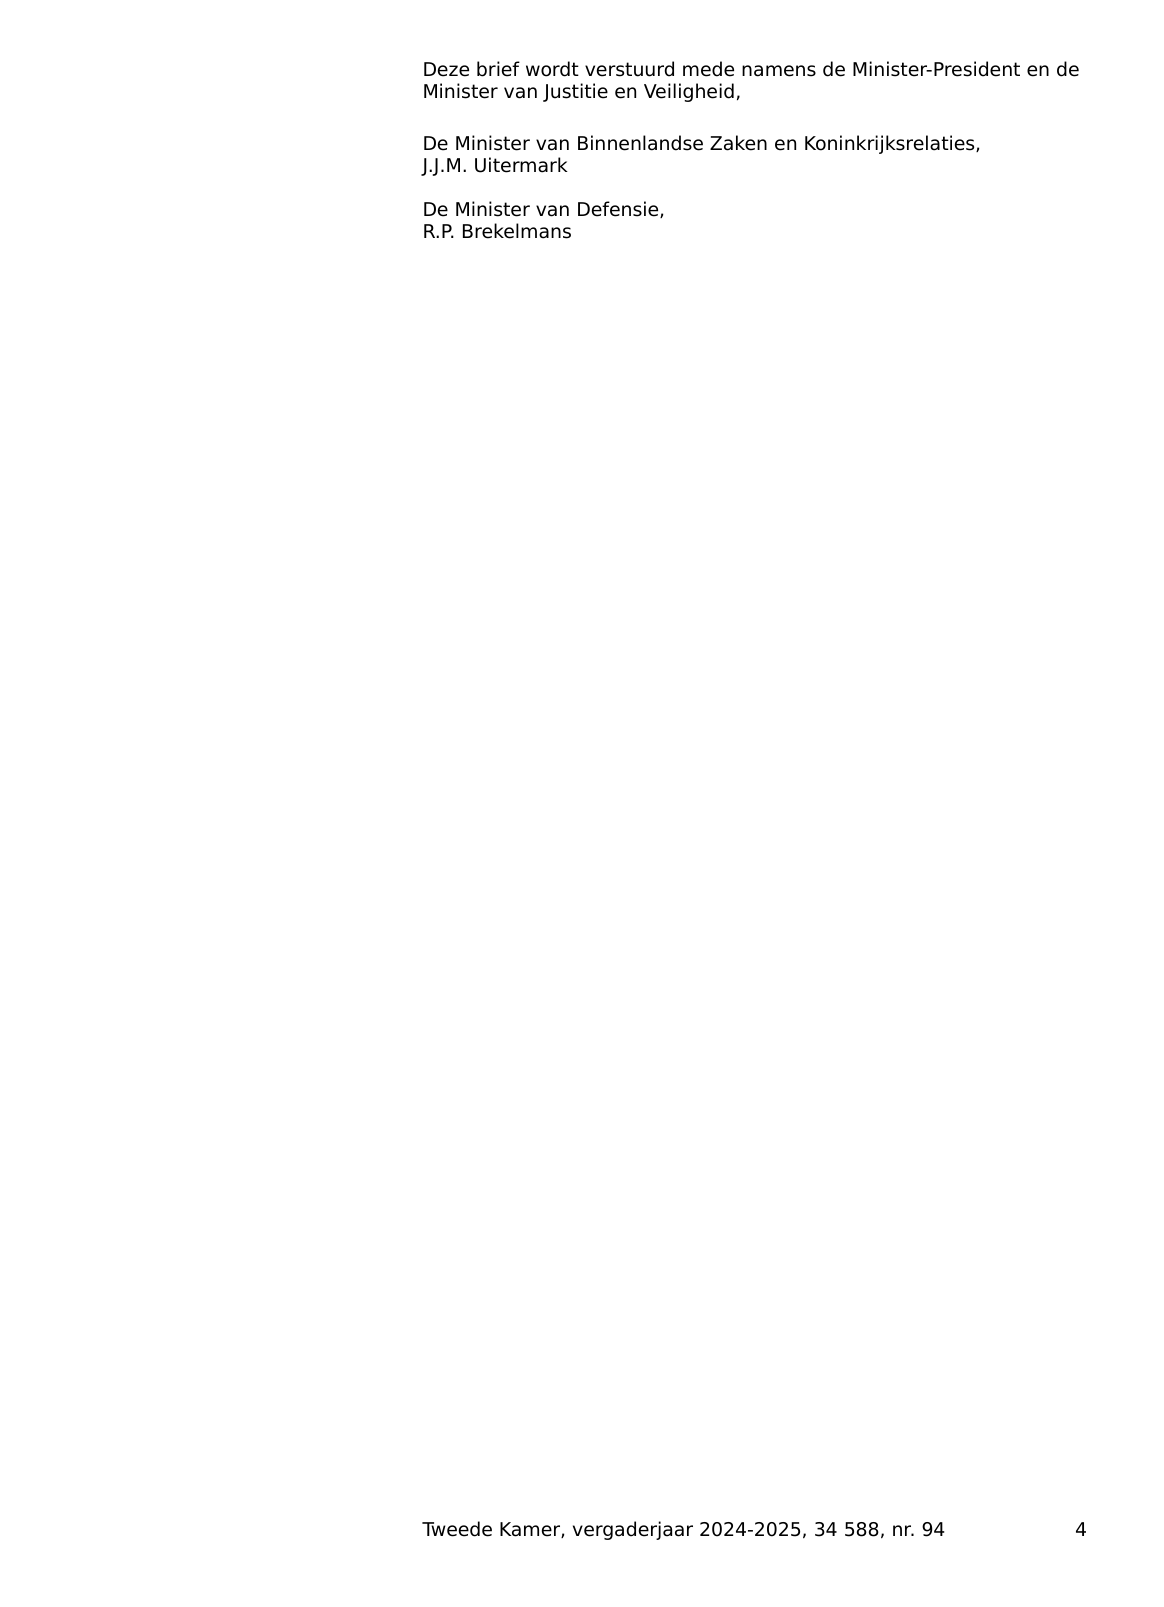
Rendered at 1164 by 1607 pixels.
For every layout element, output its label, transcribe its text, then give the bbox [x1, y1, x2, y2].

text De Minister van Binnenlandse Zaken en Koninkrijksrelaties, J.J.M. Uitermark [422, 133, 1087, 177]
text Deze brief wordt verstuurd mede namens de Minister-President en de Minister van Justitie en Veiligheid, [422, 59, 1087, 103]
text De Minister van Defensie, R.P. Brekelmans [422, 199, 1087, 243]
